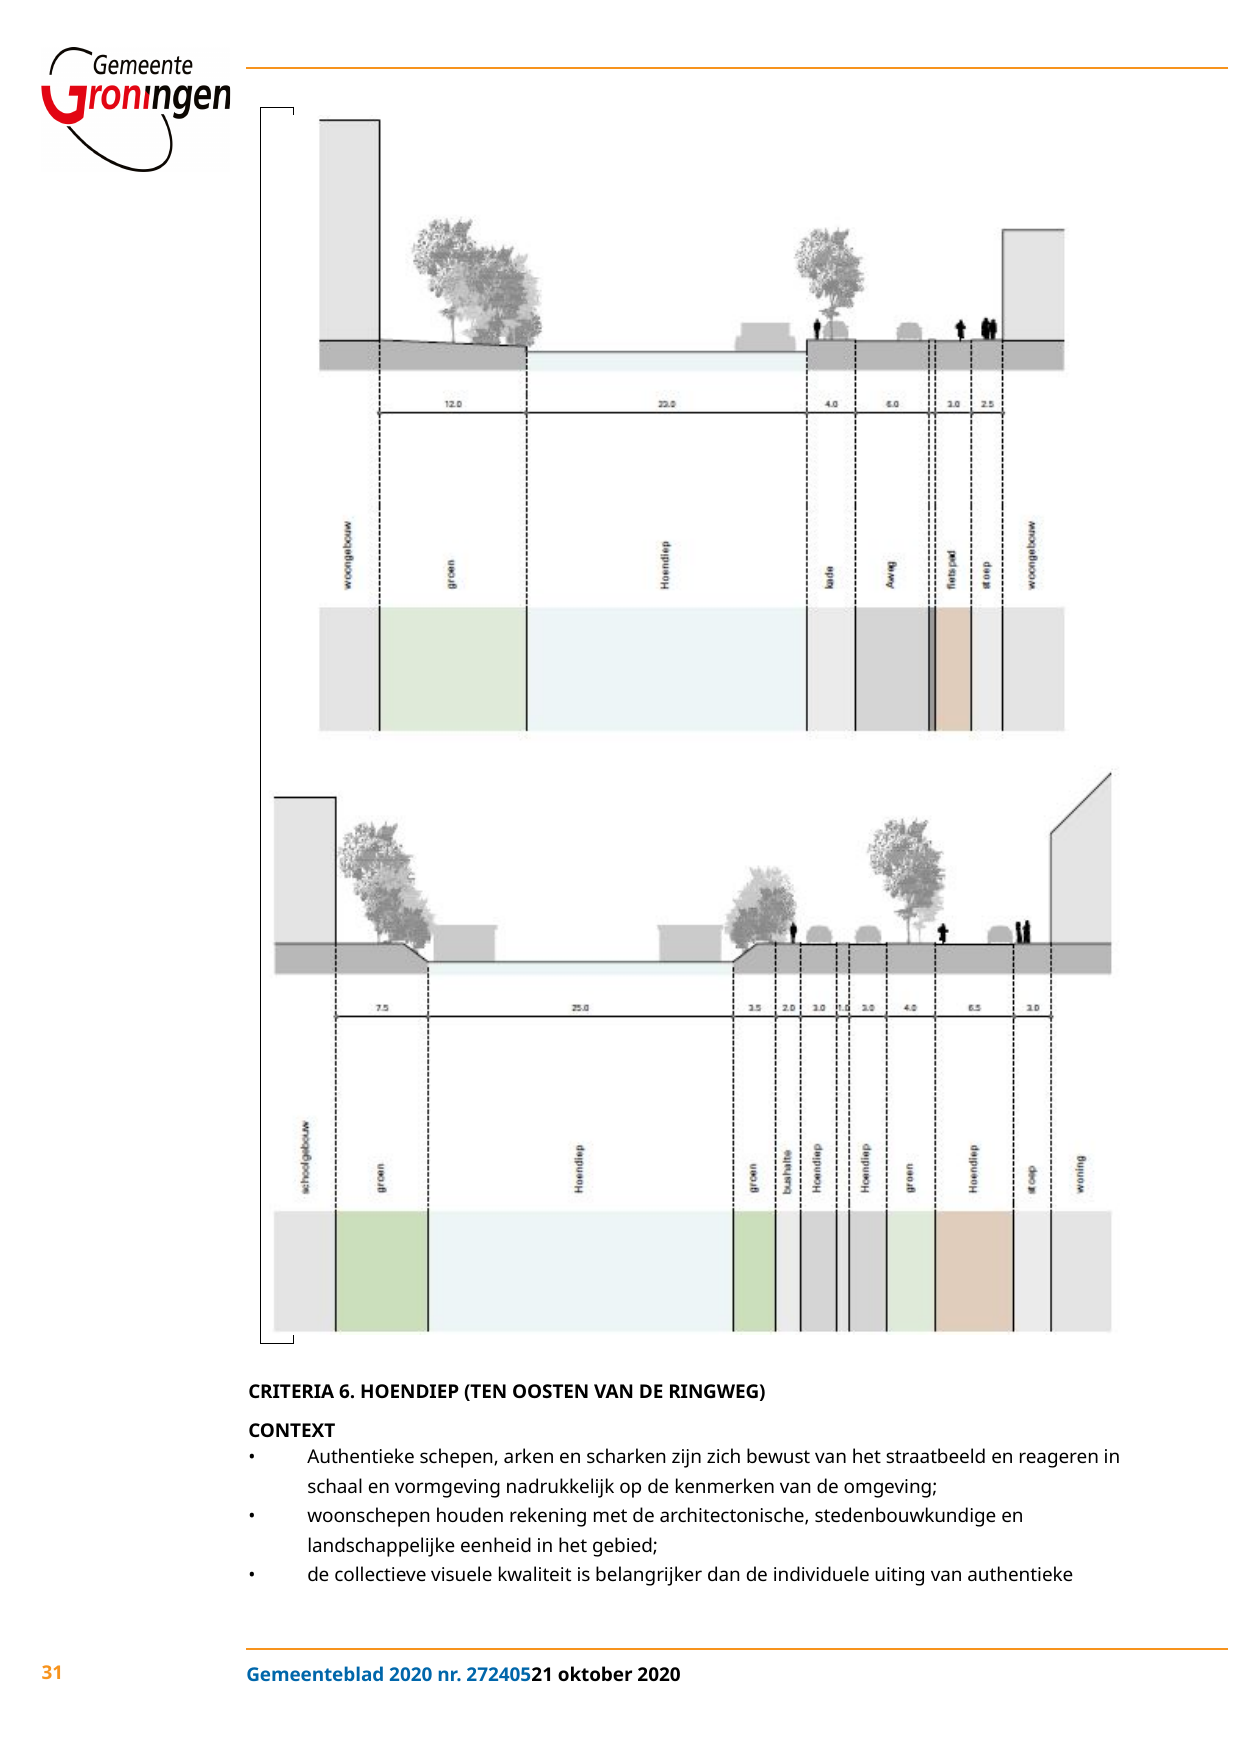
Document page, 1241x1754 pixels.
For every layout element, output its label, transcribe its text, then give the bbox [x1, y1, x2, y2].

picture [41, 47, 231, 172]
list Authentieke schepen, arken en scharken zijn zich bewust van het straatbeeld en reageren in schaal en vormgeving nadrukkelijk op de kenmerken van de omgeving; [248, 1443, 1152, 1499]
list woonschepen houden rekening met de architectonische, stedenbouwkundige en landschappelijke eenheid in het gebied; [248, 1502, 1152, 1558]
text CRITERIA 6. HOENDIEP (TEN OOSTEN VAN DE RINGWEG) [248, 1378, 1152, 1404]
list de collectieve visuele kwaliteit is belangrijker dan de individuele uiting van authentieke [248, 1562, 1152, 1587]
picture [268, 115, 1121, 1335]
text CONTEXT [248, 1418, 1152, 1443]
